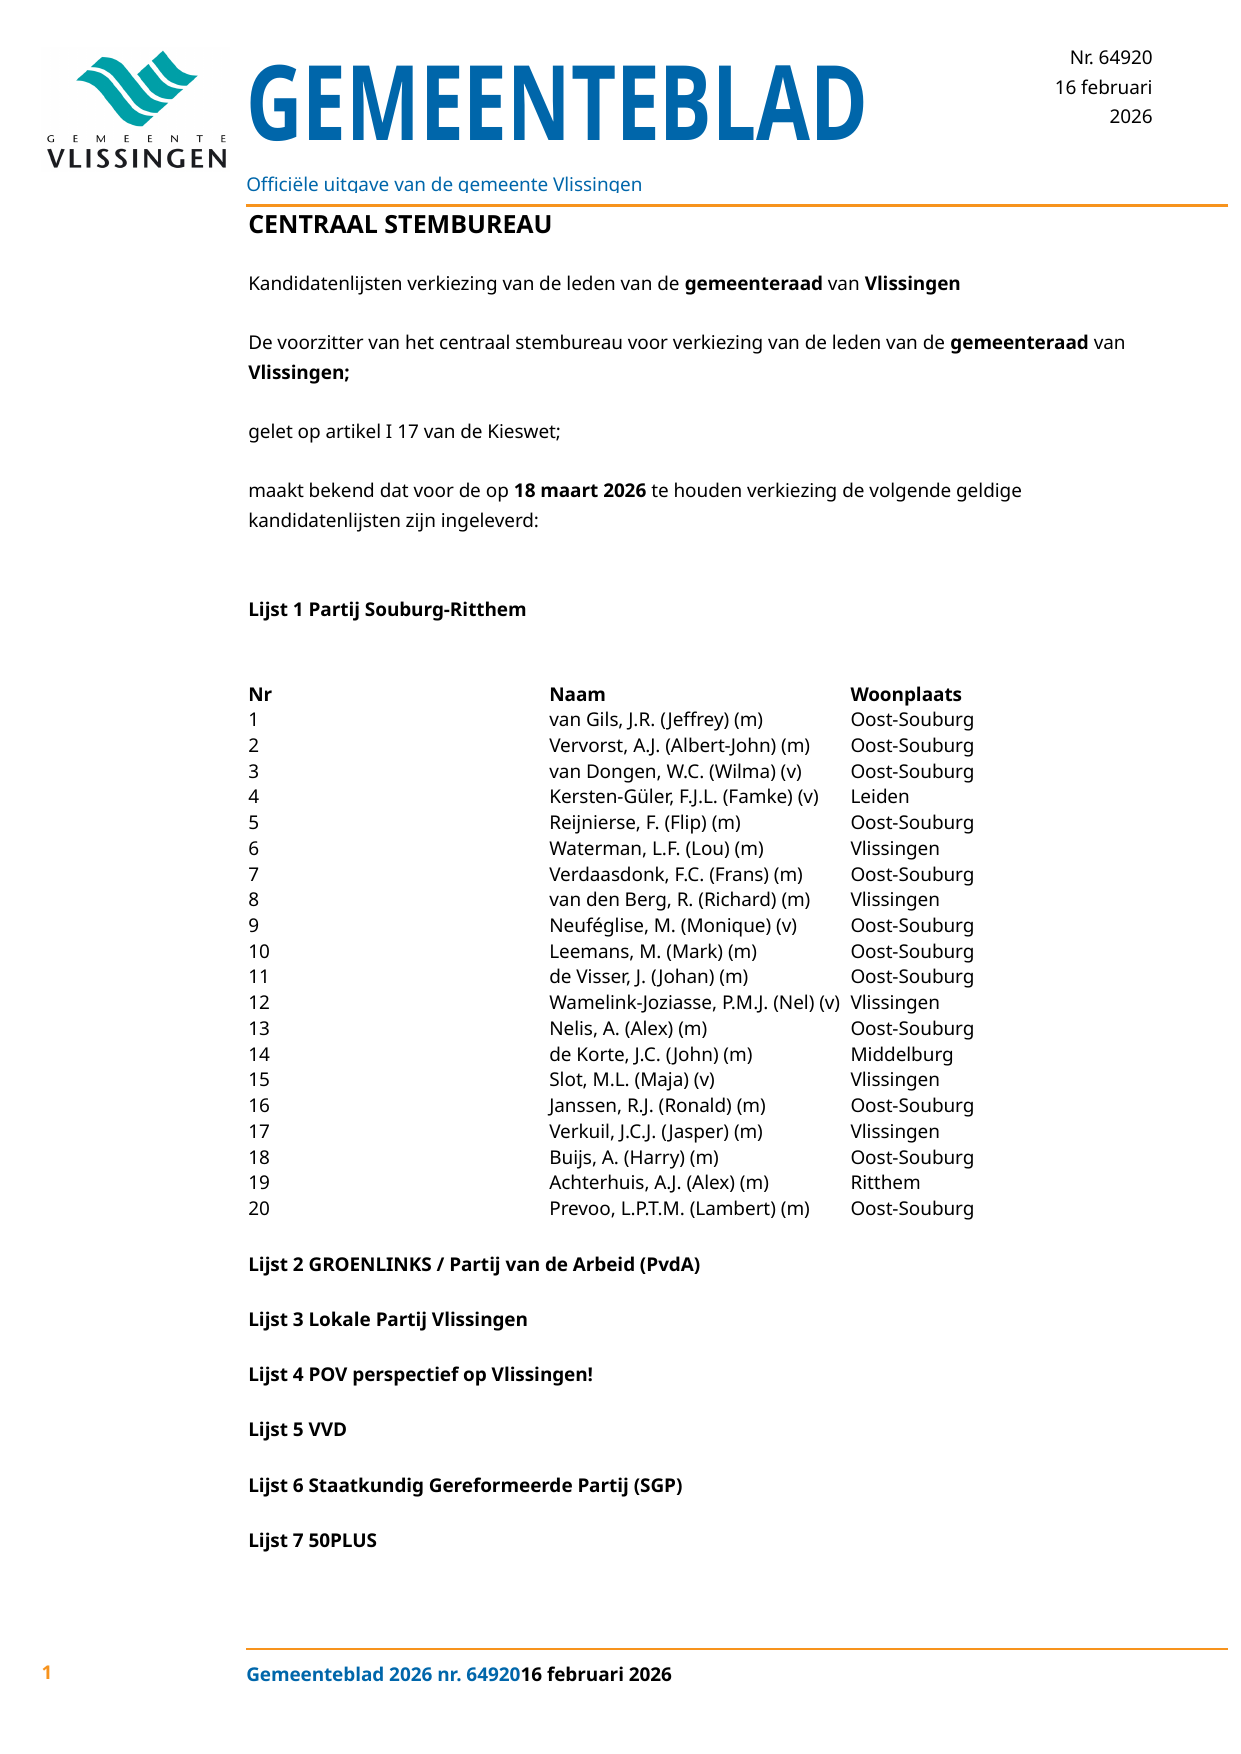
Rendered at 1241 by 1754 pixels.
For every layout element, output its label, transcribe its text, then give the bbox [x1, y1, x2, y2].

table_cell Neuféglise, M. (Monique) (v) [549, 912, 850, 938]
table_cell 18 [248, 1144, 549, 1169]
table_cell 6 [248, 835, 549, 861]
table_cell 19 [248, 1170, 549, 1195]
table_cell Vlissingen [850, 887, 1152, 912]
table_cell Oost-Souburg [850, 1093, 1152, 1118]
table_cell 16 [248, 1093, 549, 1118]
table_cell 14 [248, 1041, 549, 1067]
table_cell 1 [248, 706, 549, 732]
text Lijst 6 Staatkundig Gereformeerde Partij (SGP) [248, 1472, 1152, 1498]
table_cell van den Berg, R. (Richard) (m) [549, 887, 850, 912]
table_cell 2 [248, 732, 549, 758]
table_cell Oost-Souburg [850, 938, 1152, 964]
table_cell Janssen, R.J. (Ronald) (m) [549, 1093, 850, 1118]
table_cell Ritthem [850, 1170, 1152, 1195]
text CENTRAAL STEMBUREAU [248, 207, 1152, 241]
table_cell Oost-Souburg [850, 809, 1152, 835]
text maakt bekend dat voor de op 18 maart 2026 te houden verkiezing de volgende geldige kandidatenlijsten zijn ingeleverd: [248, 477, 1152, 533]
table_cell Verkuil, J.C.J. (Jasper) (m) [549, 1118, 850, 1144]
table_cell 12 [248, 990, 549, 1015]
table_cell Prevoo, L.P.T.M. (Lambert) (m) [549, 1195, 850, 1221]
table_cell Oost-Souburg [850, 964, 1152, 989]
table_cell Wamelink-Joziasse, P.M.J. (Nel) (v) [549, 990, 850, 1015]
table_cell Vlissingen [850, 1067, 1152, 1092]
table_cell Oost-Souburg [850, 861, 1152, 887]
table_cell 5 [248, 809, 549, 835]
table_cell 20 [248, 1195, 549, 1221]
table_cell Kersten-Güler, F.J.L. (Famke) (v) [549, 784, 850, 809]
text Lijst 4 POV perspectief op Vlissingen! [248, 1361, 1152, 1387]
table_cell van Dongen, W.C. (Wilma) (v) [549, 758, 850, 784]
table_cell Oost-Souburg [850, 1144, 1152, 1169]
table_cell 10 [248, 938, 549, 964]
table_cell Leemans, M. (Mark) (m) [549, 938, 850, 964]
table_cell van Gils, J.R. (Jeffrey) (m) [549, 706, 850, 732]
table_cell Leiden [850, 784, 1152, 809]
table_cell 13 [248, 1015, 549, 1041]
table_cell Oost-Souburg [850, 1015, 1152, 1041]
table_cell 8 [248, 887, 549, 912]
table_cell Vlissingen [850, 835, 1152, 861]
text Lijst 1 Partij Souburg-Ritthem [248, 596, 1152, 621]
table_header Nr [248, 681, 549, 706]
text Lijst 7 50PLUS [248, 1527, 1152, 1553]
table_header Woonplaats [850, 681, 1152, 706]
table_cell Buijs, A. (Harry) (m) [549, 1144, 850, 1169]
table_cell Oost-Souburg [850, 912, 1152, 938]
table_cell 17 [248, 1118, 549, 1144]
table_cell 4 [248, 784, 549, 809]
table_header Naam [549, 681, 850, 706]
table_cell Reijnierse, F. (Flip) (m) [549, 809, 850, 835]
table_cell Oost-Souburg [850, 732, 1152, 758]
text Lijst 2 GROENLINKS / Partij van de Arbeid (PvdA) [248, 1251, 1152, 1276]
text gelet op artikel I 17 van de Kieswet; [248, 418, 1152, 444]
table_cell Oost-Souburg [850, 1195, 1152, 1221]
table_cell Waterman, L.F. (Lou) (m) [549, 835, 850, 861]
table_cell 15 [248, 1067, 549, 1092]
table_cell Vlissingen [850, 1118, 1152, 1144]
table_cell 11 [248, 964, 549, 989]
table_cell 9 [248, 912, 549, 938]
text De voorzitter van het centraal stembureau voor verkiezing van de leden van de gemeenteraad van Vlissingen; [248, 329, 1152, 385]
text Lijst 5 VVD [248, 1417, 1152, 1442]
text Lijst 3 Lokale Partij Vlissingen [248, 1306, 1152, 1332]
table_cell Achterhuis, A.J. (Alex) (m) [549, 1170, 850, 1195]
table_cell 3 [248, 758, 549, 784]
table_cell Middelburg [850, 1041, 1152, 1067]
table_cell Vlissingen [850, 990, 1152, 1015]
text Kandidatenlijsten verkiezing van de leden van de gemeenteraad van Vlissingen [248, 270, 1152, 296]
picture [41, 47, 231, 172]
table_cell Slot, M.L. (Maja) (v) [549, 1067, 850, 1092]
table_cell 7 [248, 861, 549, 887]
table_cell Vervorst, A.J. (Albert-John) (m) [549, 732, 850, 758]
table_cell Nelis, A. (Alex) (m) [549, 1015, 850, 1041]
table_cell de Korte, J.C. (John) (m) [549, 1041, 850, 1067]
table_cell Oost-Souburg [850, 706, 1152, 732]
table_cell de Visser, J. (Johan) (m) [549, 964, 850, 989]
table_cell Oost-Souburg [850, 758, 1152, 784]
table_cell Verdaasdonk, F.C. (Frans) (m) [549, 861, 850, 887]
